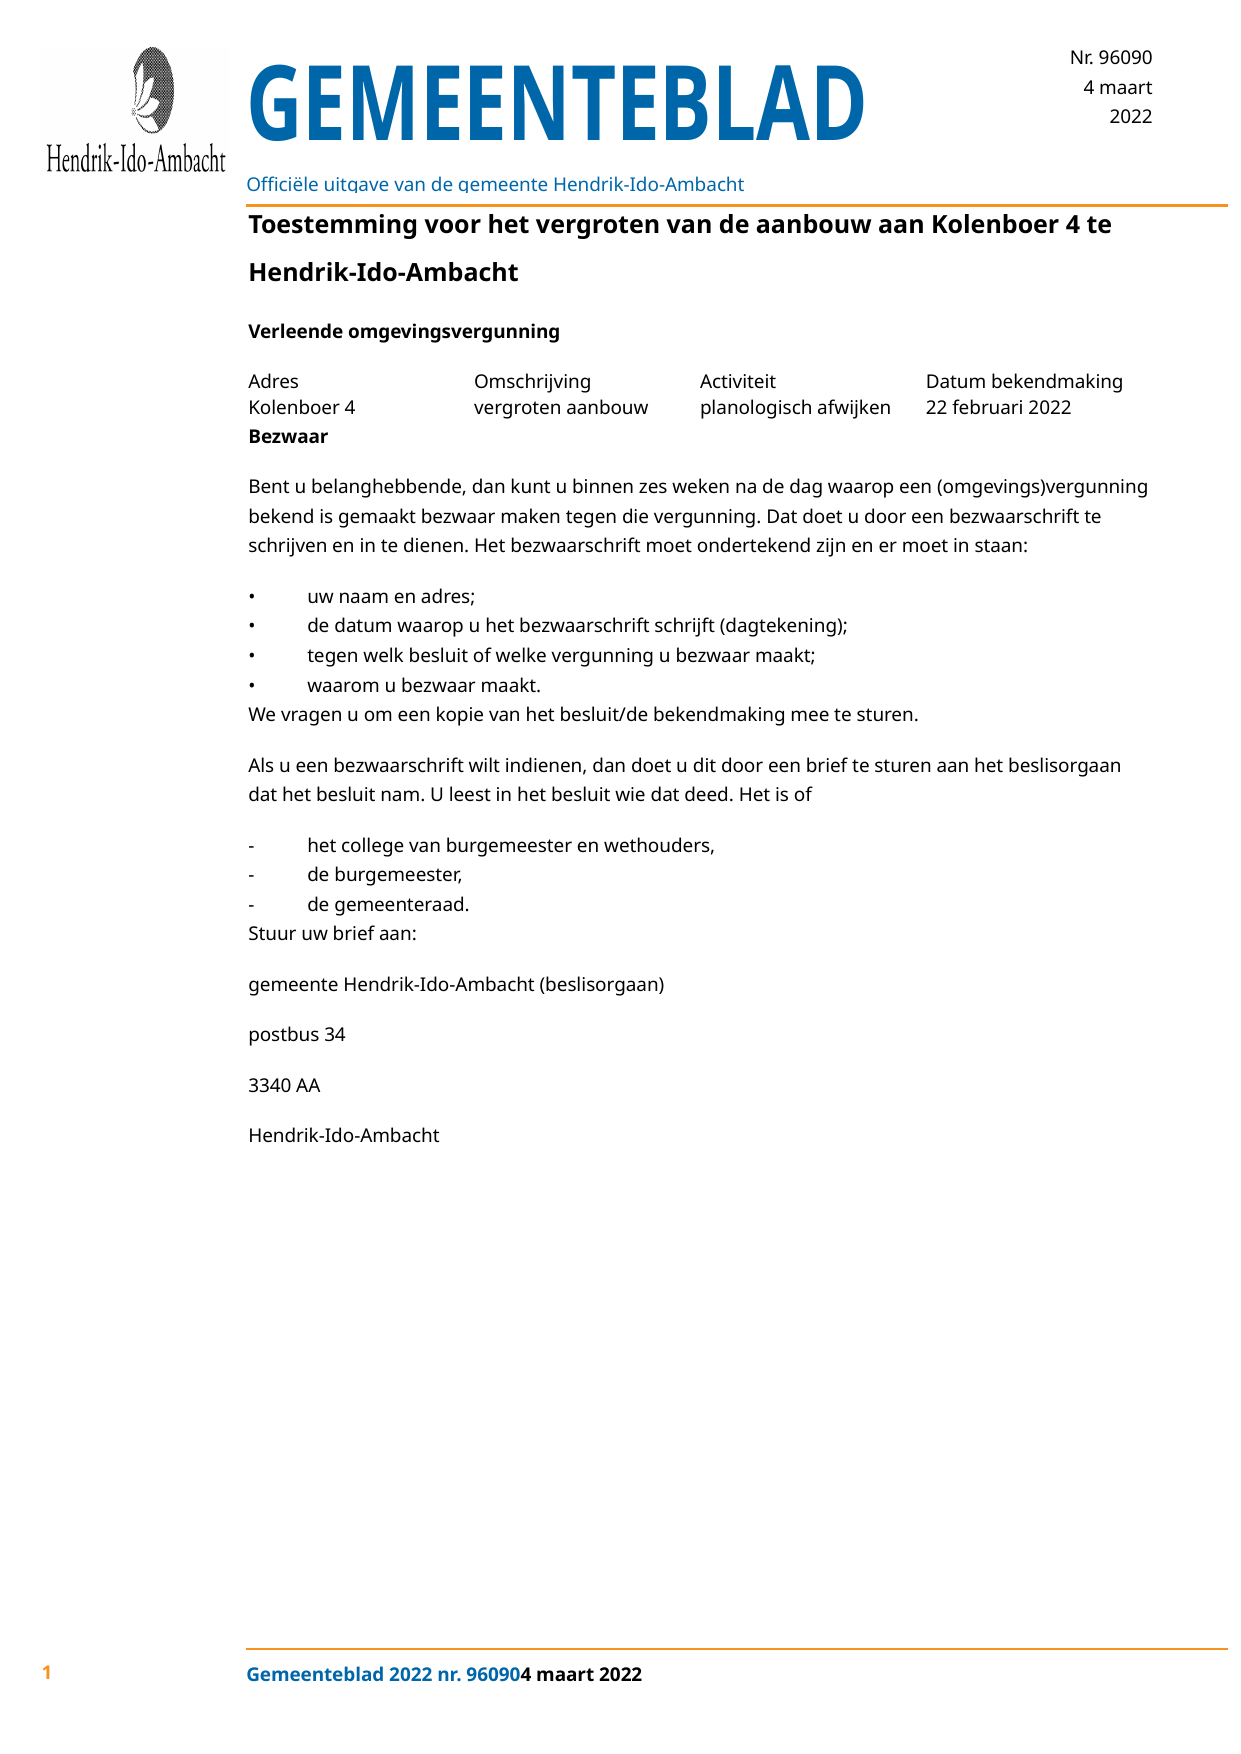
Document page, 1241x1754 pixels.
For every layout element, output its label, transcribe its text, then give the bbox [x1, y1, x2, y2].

picture [41, 47, 231, 172]
text Als u een bezwaarschrift wilt indienen, dan doet u dit door een brief te sturen aan het beslisorgaan dat het besluit nam. U leest in het besluit wie dat deed. Het is of [248, 752, 1152, 807]
table_cell planologisch afwijken [700, 394, 926, 420]
table_cell vergroten aanbouw [474, 394, 700, 420]
table_header Datum bekendmaking [926, 369, 1152, 394]
text Bezwaar [248, 423, 1152, 449]
list uw naam en adres; [248, 583, 1152, 609]
text 3340 AA [248, 1072, 1152, 1098]
list de gemeenteraad. [248, 891, 1152, 917]
table_header Omschrijving [474, 369, 700, 394]
list waarom u bezwaar maakt. [248, 672, 1152, 698]
text Stuur uw brief aan: [248, 921, 1152, 946]
text Verleende omgevingsvergunning [248, 318, 1152, 344]
table_cell 22 februari 2022 [926, 394, 1152, 420]
text Bent u belanghebbende, dan kunt u binnen zes weken na de dag waarop een (omgevings)vergunning bekend is gemaakt bezwaar maken tegen die vergunning. Dat doet u door een bezwaarschrift te schrijven en in te dienen. Het bezwaarschrift moet ondertekend zijn en er moet in staan: [248, 473, 1152, 558]
table_header Activiteit [700, 369, 926, 394]
table_header Adres [248, 369, 474, 394]
list de burgemeester, [248, 861, 1152, 887]
text We vragen u om een kopie van het besluit/de bekendmaking mee te sturen. [248, 701, 1152, 727]
list tegen welk besluit of welke vergunning u bezwaar maakt; [248, 642, 1152, 668]
text gemeente Hendrik-Ido-Ambacht (beslisorgaan) [248, 971, 1152, 997]
list het college van burgemeester en wethouders, [248, 832, 1152, 858]
list de datum waarop u het bezwaarschrift schrijft (dagtekening); [248, 613, 1152, 638]
table_cell Kolenboer 4 [248, 394, 474, 420]
text Hendrik-Ido-Ambacht [248, 1122, 1152, 1148]
text postbus 34 [248, 1021, 1152, 1047]
text Toestemming voor het vergroten van de aanbouw aan Kolenboer 4 te Hendrik-Ido-Ambacht [248, 207, 1152, 288]
